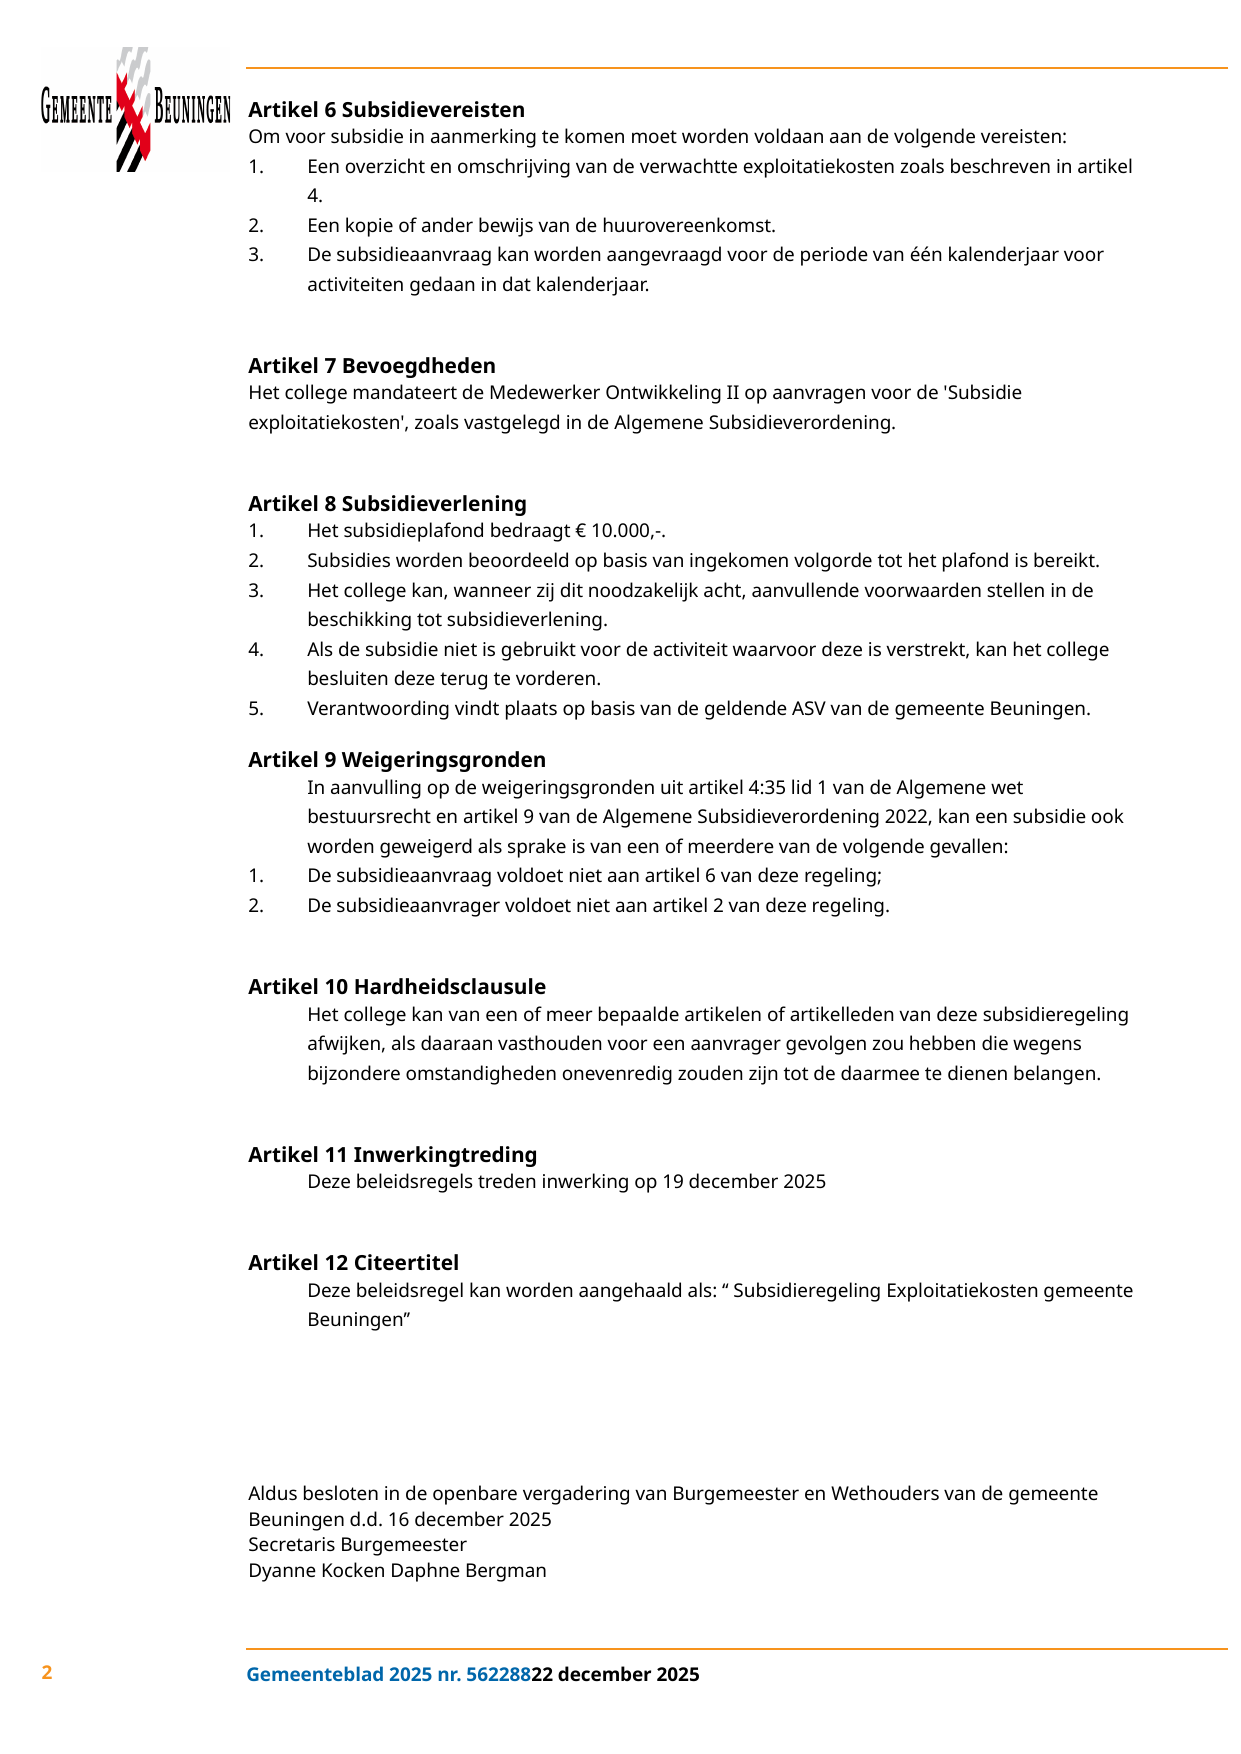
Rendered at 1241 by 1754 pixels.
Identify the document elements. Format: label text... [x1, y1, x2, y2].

list Een overzicht en omschrijving van de verwachtte exploitatiekosten zoals beschreven in artikel 4. [248, 153, 1152, 208]
text Artikel 12 Citeertitel [248, 1248, 1152, 1277]
text Artikel 7 Bevoegdheden [248, 351, 1152, 379]
list In aanvulling op de weigeringsgronden uit artikel 4:35 lid 1 van de Algemene wet bestuursrecht en artikel 9 van de Algemene Subsidieverordening 2022, kan een subsidie ook worden geweigerd als sprake is van een of meerdere van de volgende gevallen: [248, 774, 1152, 859]
text Dyanne Kocken Daphne Bergman [248, 1557, 1152, 1583]
text Secretaris Burgemeester [248, 1531, 1152, 1557]
text Aldus besloten in de openbare vergadering van Burgemeester en Wethouders van de gemeente Beuningen d.d. 16 december 2025 [248, 1480, 1152, 1531]
text Om voor subsidie in aanmerking te komen moet worden voldaan aan de volgende vereisten: [248, 123, 1152, 149]
list Het college kan van een of meer bepaalde artikelen of artikelleden van deze subsidieregeling afwijken, als daaraan vasthouden voor een aanvrager gevolgen zou hebben die wegens bijzondere omstandigheden onevenredig zouden zijn tot de daarmee te dienen belangen. [248, 1001, 1152, 1086]
list Deze beleidsregels treden inwerking op 19 december 2025 [248, 1168, 1152, 1194]
text Artikel 6 Subsidievereisten [248, 95, 1152, 123]
text Artikel 8 Subsidieverlening [248, 489, 1152, 518]
list Subsidies worden beoordeeld op basis van ingekomen volgorde tot het plafond is bereikt. [248, 547, 1152, 573]
list Als de subsidie niet is gebruikt voor de activiteit waarvoor deze is verstrekt, kan het college besluiten deze terug te vorderen. [248, 636, 1152, 691]
text Artikel 10 Hardheidsclausule [248, 972, 1152, 1001]
list De subsidieaanvrager voldoet niet aan artikel 2 van deze regeling. [248, 892, 1152, 918]
list Verantwoording vindt plaats op basis van de geldende ASV van de gemeente Beuningen. [248, 695, 1152, 721]
text Artikel 9 Weigeringsgronden [248, 746, 1152, 774]
picture [41, 47, 231, 172]
text Het college mandateert de Medewerker Ontwikkeling II op aanvragen voor de 'Subsidie exploitatiekosten', zoals vastgelegd in de Algemene Subsidieverordening. [248, 379, 1152, 435]
list Deze beleidsregel kan worden aangehaald als: ‘‘ Subsidieregeling Exploitatiekosten gemeente Beuningen’’ [248, 1277, 1152, 1332]
list Het college kan, wanneer zij dit noodzakelijk acht, aanvullende voorwaarden stellen in de beschikking tot subsidieverlening. [248, 577, 1152, 632]
text Artikel 11 Inwerkingtreding [248, 1140, 1152, 1168]
list Een kopie of ander bewijs van de huurovereenkomst. [248, 212, 1152, 238]
list Het subsidieplafond bedraagt € 10.000,-. [248, 518, 1152, 543]
list De subsidieaanvraag kan worden aangevraagd voor de periode van één kalenderjaar voor activiteiten gedaan in dat kalenderjaar. [248, 242, 1152, 297]
list De subsidieaanvraag voldoet niet aan artikel 6 van deze regeling; [248, 863, 1152, 888]
